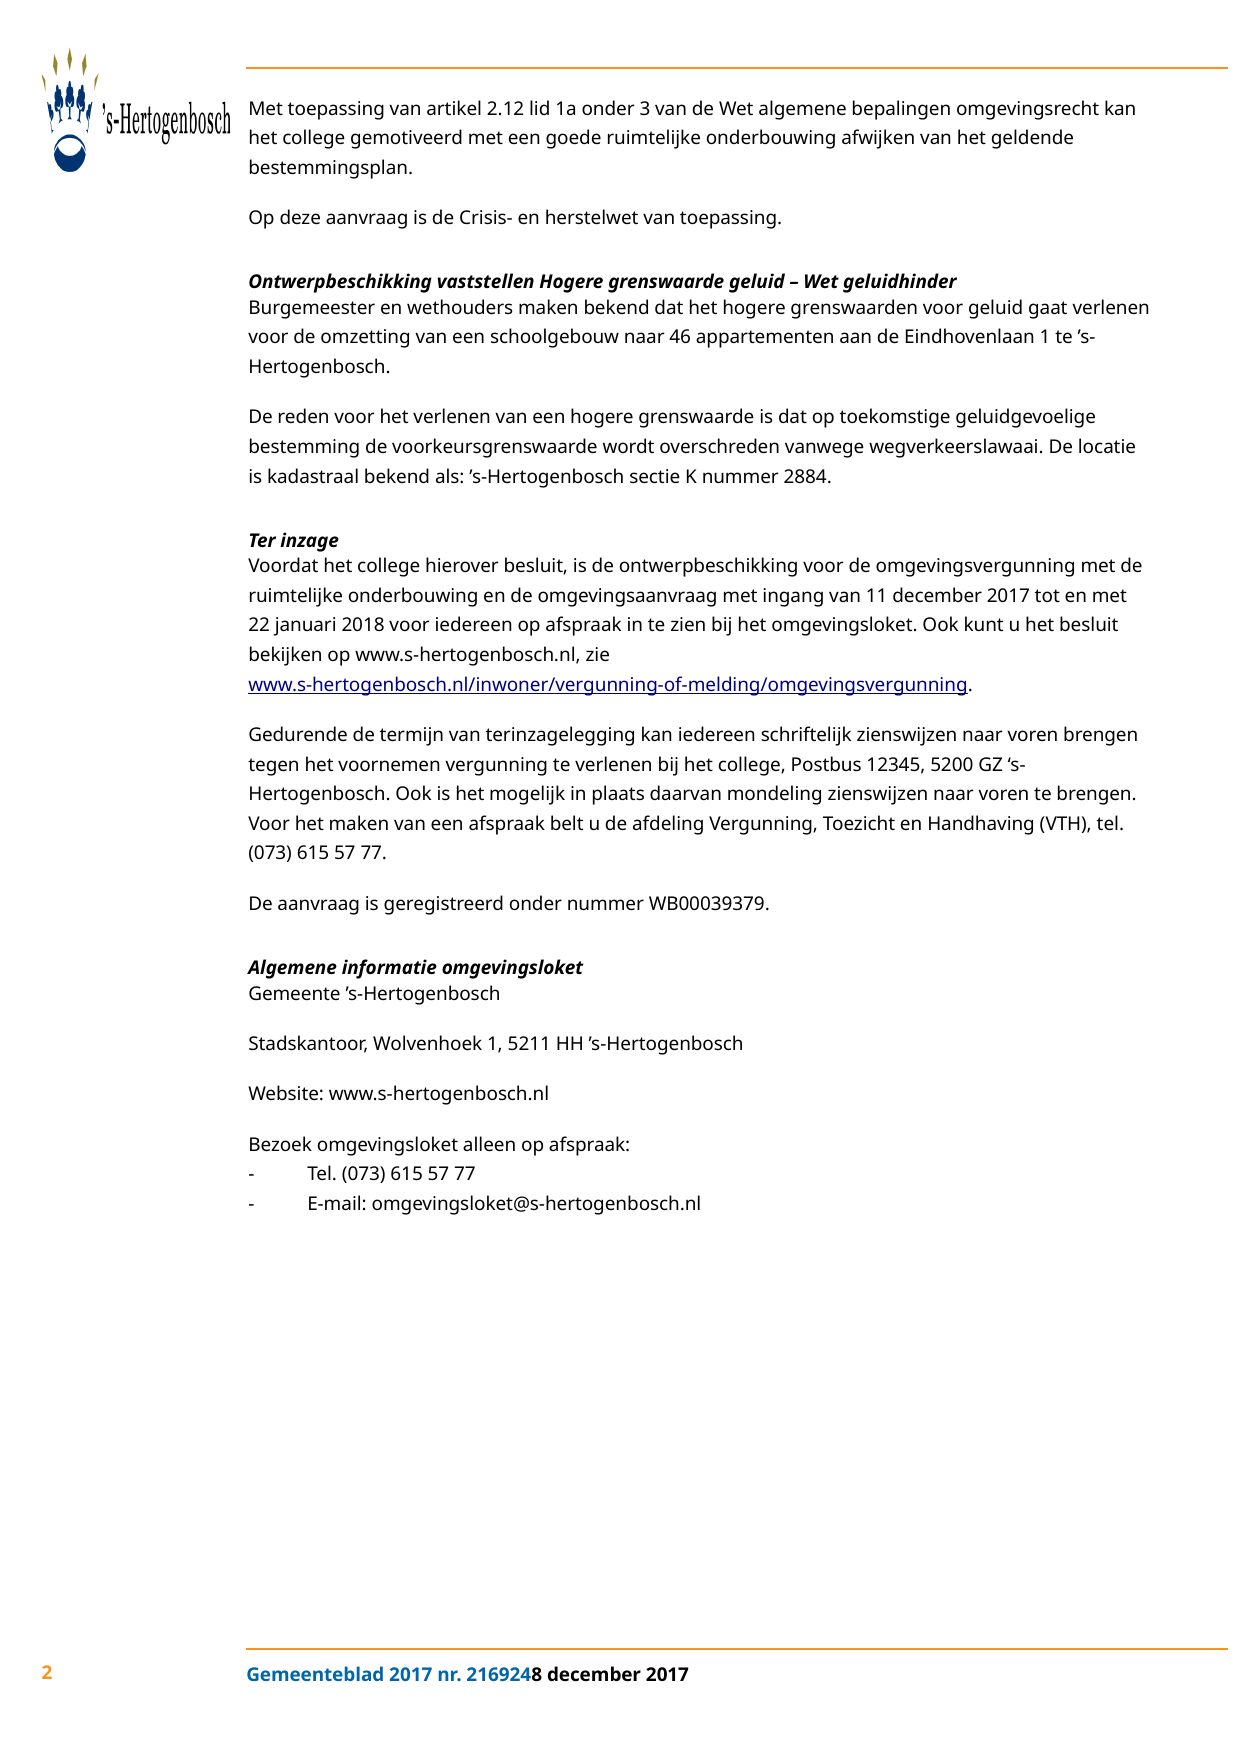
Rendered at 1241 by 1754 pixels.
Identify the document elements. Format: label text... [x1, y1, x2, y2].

text Website: www.s-hertogenbosch.nl [248, 1081, 1152, 1106]
list Tel. (073) 615 57 77 [248, 1161, 1152, 1186]
text Algemene informatie omgevingsloket [248, 954, 1152, 980]
text Ontwerpbeschikking vaststellen Hogere grenswaarde geluid – Wet geluidhinder [248, 268, 1152, 294]
text Met toepassing van artikel 2.12 lid 1a onder 3 van de Wet algemene bepalingen omgevingsrecht kan het college gemotiveerd met een goede ruimtelijke onderbouwing afwijken van het geldende bestemmingsplan. [248, 95, 1152, 180]
text Burgemeester en wethouders maken bekend dat het hogere grenswaarden voor geluid gaat verlenen voor de omzetting van een schoolgebouw naar 46 appartementen aan de Eindhovenlaan 1 te ’s-Hertogenbosch. [248, 294, 1152, 379]
list E-mail: omgevingsloket@s-hertogenbosch.nl [248, 1190, 1152, 1216]
text Ter inzage [248, 527, 1152, 552]
text Gedurende de termijn van terinzagelegging kan iedereen schriftelijk zienswijzen naar voren brengen tegen het voornemen vergunning te verlenen bij het college, Postbus 12345, 5200 GZ ‘s-Hertogenbosch. Ook is het mogelijk in plaats daarvan mondeling zienswijzen naar voren te brengen. Voor het maken van een afspraak belt u de afdeling Vergunning, Toezicht en Handhaving (VTH), tel. (073) 615 57 77. [248, 721, 1152, 865]
text Stadskantoor, Wolvenhoek 1, 5211 HH ’s-Hertogenbosch [248, 1030, 1152, 1056]
text De aanvraag is geregistreerd onder nummer WB00039379. [248, 890, 1152, 916]
text Op deze aanvraag is de Crisis- en herstelwet van toepassing. [248, 204, 1152, 230]
text Voordat het college hierover besluit, is de ontwerpbeschikking voor de omgevingsvergunning met de ruimtelijke onderbouwing en de omgevingsaanvraag met ingang van 11 december 2017 tot en met 22 januari 2018 voor iedereen op afspraak in te zien bij het omgevingsloket. Ook kunt u het besluit bekijken op www.s-hertogenbosch.nl, zie www.s-hertogenbosch.nl/inwoner/vergunning-of-melding/omgevingsvergunning. [248, 552, 1152, 697]
text Bezoek omgevingsloket alleen op afspraak: [248, 1131, 1152, 1157]
text Gemeente ’s-Hertogenbosch [248, 980, 1152, 1005]
text De reden voor het verlenen van een hogere grenswaarde is dat op toekomstige geluidgevoelige bestemming de voorkeursgrenswaarde wordt overschreden vanwege wegverkeerslawaai. De locatie is kadastraal bekend als: ’s-Hertogenbosch sectie K nummer 2884. [248, 404, 1152, 488]
picture [41, 47, 231, 172]
